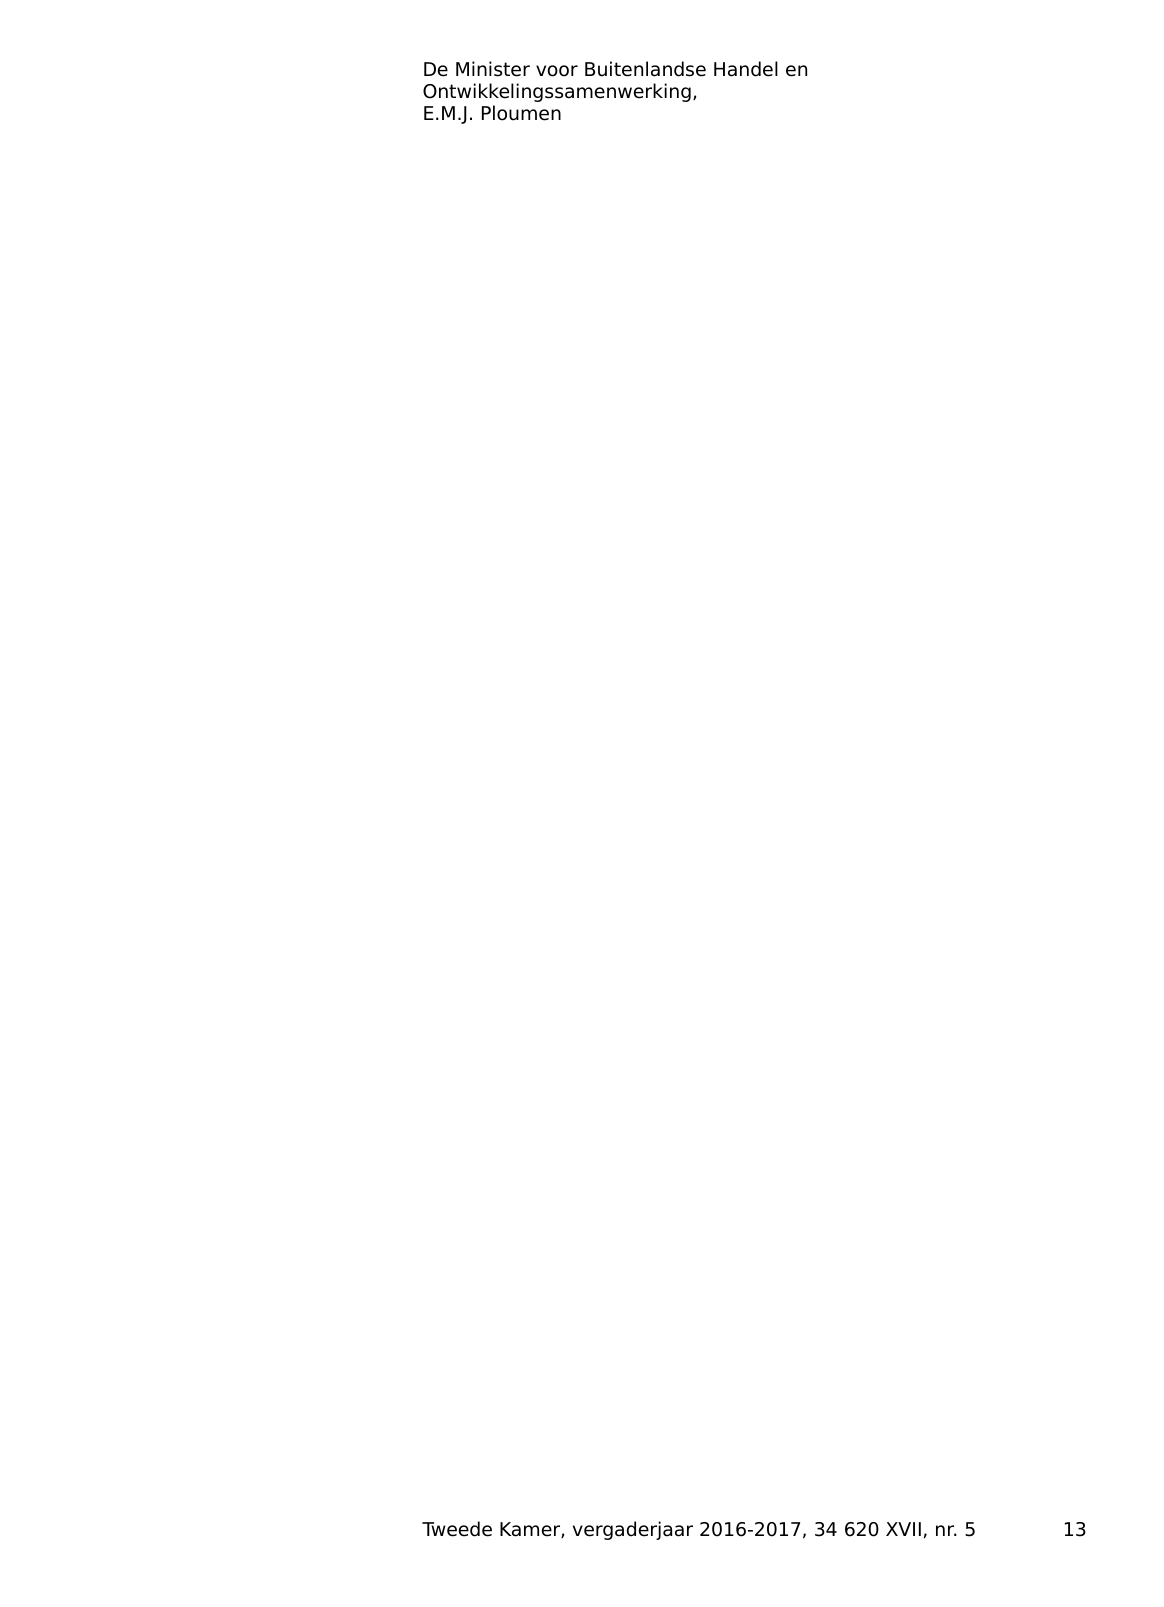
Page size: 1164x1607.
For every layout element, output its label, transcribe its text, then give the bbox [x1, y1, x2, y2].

text De Minister voor Buitenlandse Handel en Ontwikkelingssamenwerking, E.M.J. Ploumen [422, 59, 1087, 125]
